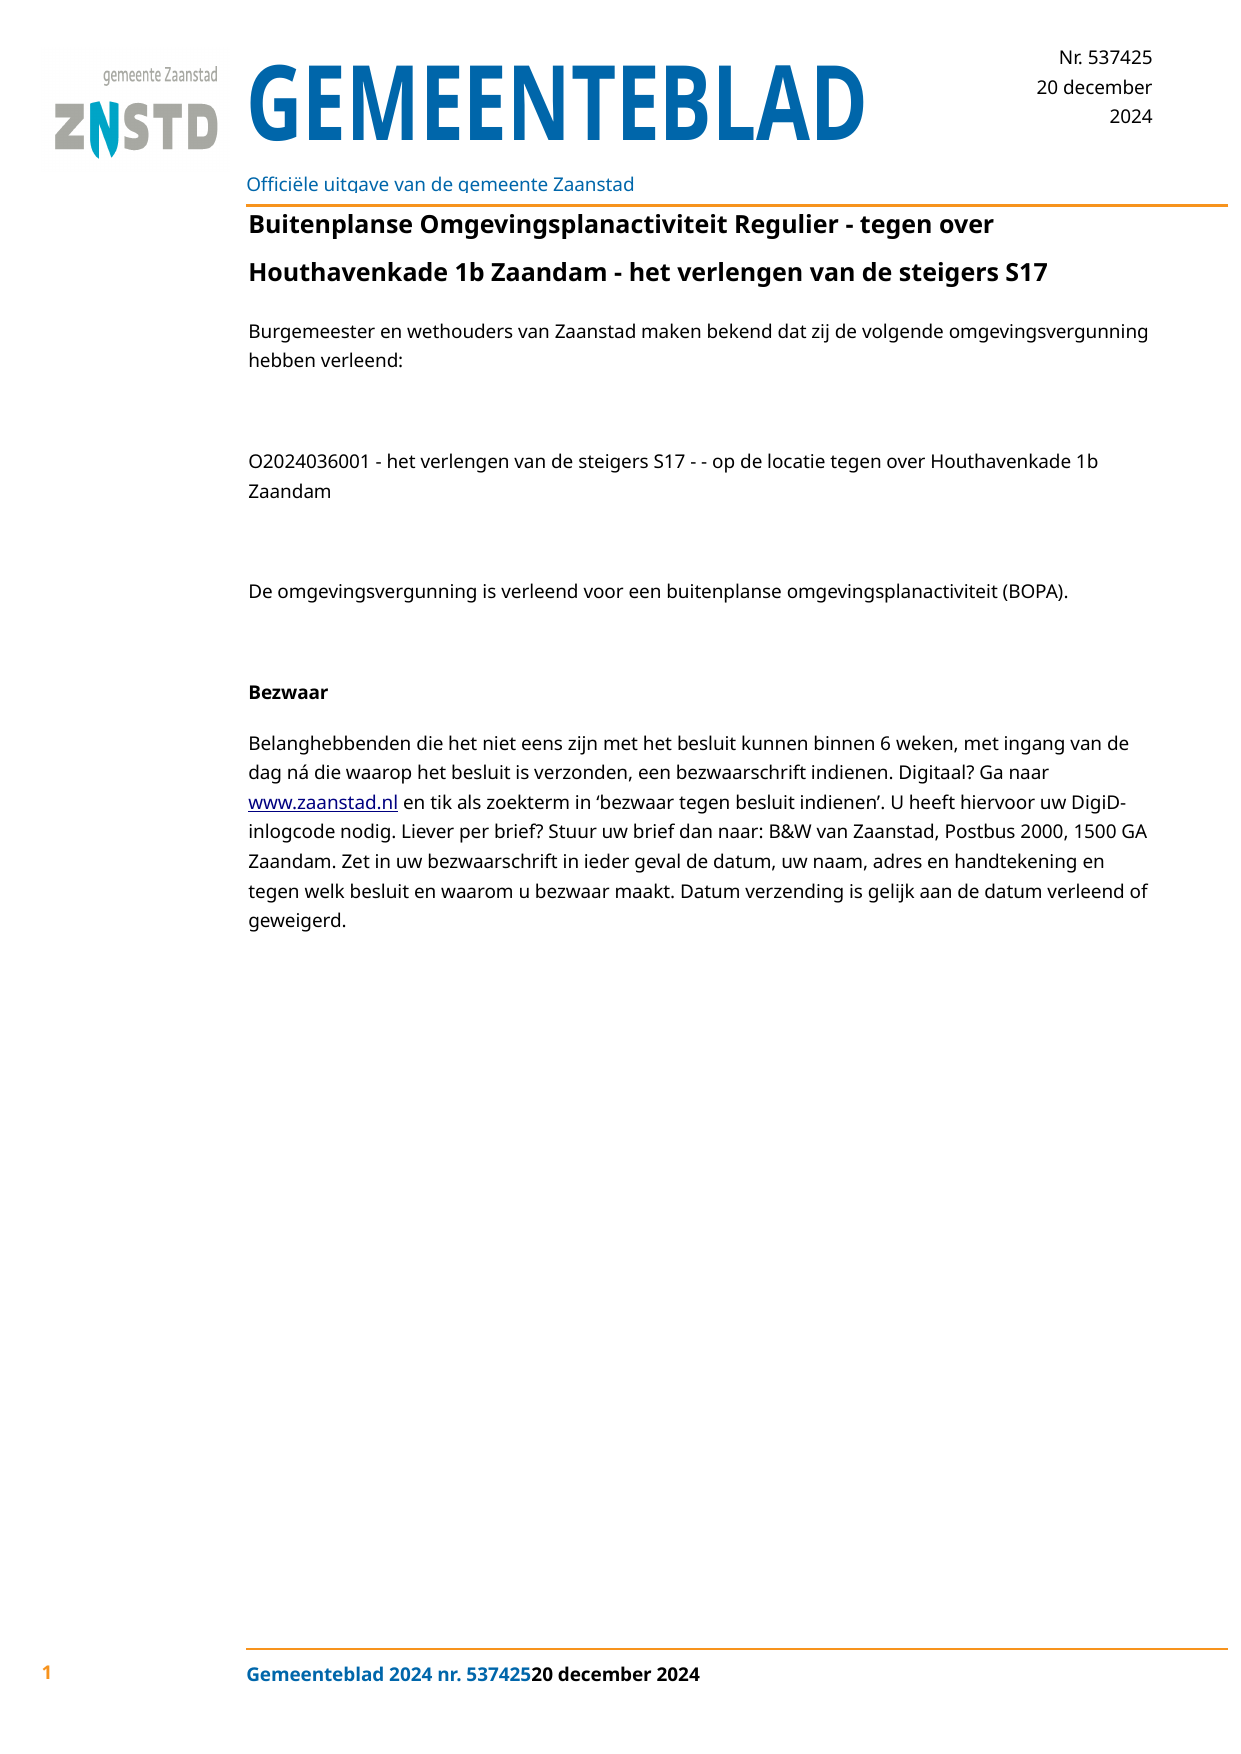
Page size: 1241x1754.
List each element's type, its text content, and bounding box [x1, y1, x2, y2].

text O2024036001 - het verlengen van de steigers S17 - - op de locatie tegen over Houthavenkade 1b Zaandam [248, 448, 1152, 504]
text Belanghebbenden die het niet eens zijn met het besluit kunnen binnen 6 weken, met ingang van de dag ná die waarop het besluit is verzonden, een bezwaarschrift indienen. Digitaal? Ga naar www.zaanstad.nl en tik als zoekterm in ‘bezwaar tegen besluit indienen’. U heeft hiervoor uw DigiD-inlogcode nodig. Liever per brief? Stuur uw brief dan naar: B&W van Zaanstad, Postbus 2000, 1500 GA Zaandam. Zet in uw bezwaarschrift in ieder geval de datum, uw naam, adres en handtekening en tegen welk besluit en waarom u bezwaar maakt. Datum verzending is gelijk aan de datum verleend of geweigerd. [248, 730, 1152, 933]
text Bezwaar [248, 679, 1152, 705]
text Buitenplanse Omgevingsplanactiviteit Regulier - tegen over Houthavenkade 1b Zaandam - het verlengen van de steigers S17 [248, 207, 1152, 288]
picture [41, 47, 231, 172]
text De omgevingsvergunning is verleend voor een buitenplanse omgevingsplanactiviteit (BOPA). [248, 579, 1152, 604]
text Burgemeester en wethouders van Zaanstad maken bekend dat zij de volgende omgevingsvergunning hebben verleend: [248, 318, 1152, 373]
